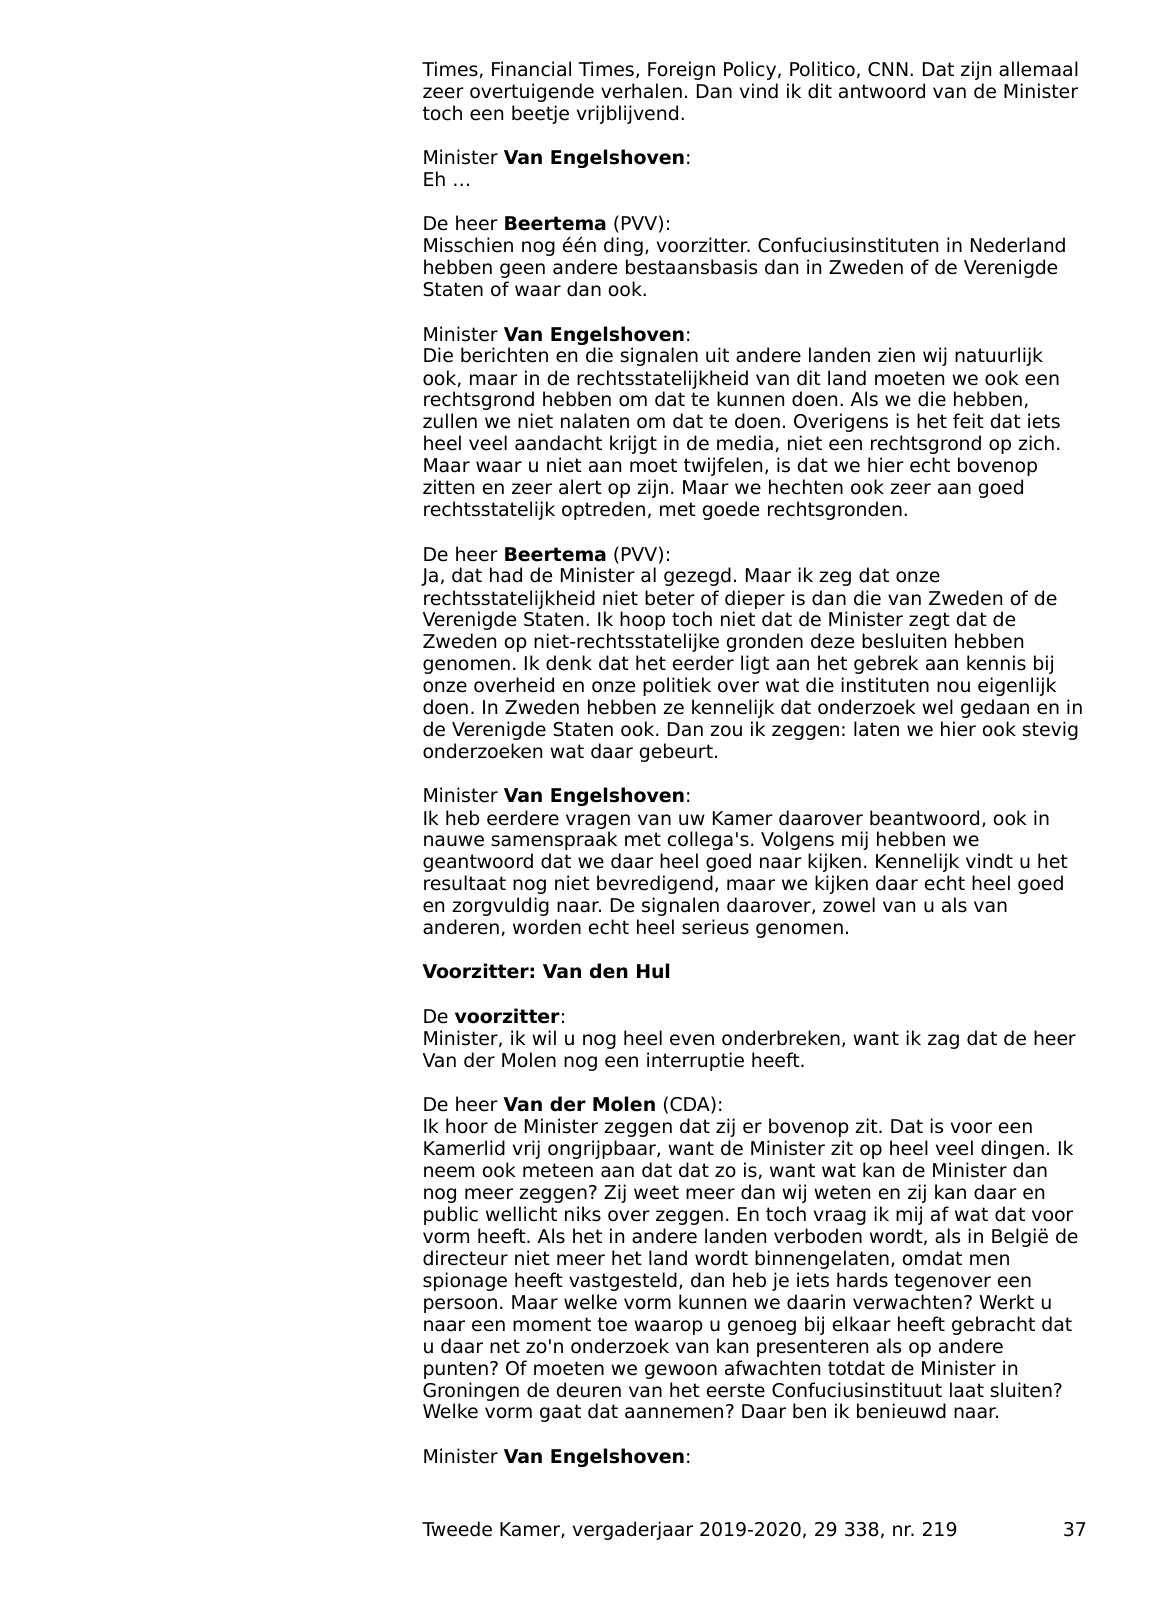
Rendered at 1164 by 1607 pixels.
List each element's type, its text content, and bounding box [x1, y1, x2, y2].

text Eh … [422, 169, 1087, 191]
text Minister, ik wil u nog heel even onderbreken, want ik zag dat de heer Van der Molen nog een interruptie heeft. [422, 1028, 1087, 1072]
text De voorzitter: [422, 1006, 1087, 1028]
text De heer Beertema (PVV): [422, 543, 1087, 565]
text Minister Van Engelshoven: [422, 785, 1087, 807]
text Misschien nog één ding, voorzitter. Confuciusinstituten in Nederland hebben geen andere bestaansbasis dan in Zweden of de Verenigde Staten of waar dan ook. [422, 235, 1087, 301]
text De heer Beertema (PVV): [422, 213, 1087, 235]
text Ik hoor de Minister zeggen dat zij er bovenop zit. Dat is voor een Kamerlid vrij ongrijpbaar, want de Minister zit op heel veel dingen. Ik neem ook meteen aan dat dat zo is, want wat kan de Minister dan nog meer zeggen? Zij weet meer dan wij weten en zij kan daar en public wellicht niks over zeggen. En toch vraag ik mij af wat dat voor vorm heeft. Als het in andere landen verboden wordt, als in België de directeur niet meer het land wordt binnengelaten, omdat men spionage heeft vastgesteld, dan heb je iets hards tegenover een persoon. Maar welke vorm kunnen we daarin verwachten? Werkt u naar een moment toe waarop u genoeg bij elkaar heeft gebracht dat u daar net zo'n onderzoek van kan presenteren als op andere punten? Of moeten we gewoon afwachten totdat de Minister in Groningen de deuren van het eerste Confuciusinstituut laat sluiten? Welke vorm gaat dat aannemen? Daar ben ik benieuwd naar. [422, 1116, 1087, 1423]
text Times, Financial Times, Foreign Policy, Politico, CNN. Dat zijn allemaal zeer overtuigende verhalen. Dan vind ik dit antwoord van de Minister toch een beetje vrijblijvend. [422, 59, 1087, 125]
text Minister Van Engelshoven: [422, 1446, 1087, 1468]
text De heer Van der Molen (CDA): [422, 1094, 1087, 1116]
text Voorzitter: Van den Hul [422, 961, 1087, 983]
text Ik heb eerdere vragen van uw Kamer daarover beantwoord, ook in nauwe samenspraak met collega's. Volgens mij hebben we geantwoord dat we daar heel goed naar kijken. Kennelijk vindt u het resultaat nog niet bevredigend, maar we kijken daar echt heel goed en zorgvuldig naar. De signalen daarover, zowel van u als van anderen, worden echt heel serieus genomen. [422, 807, 1087, 939]
text Minister Van Engelshoven: [422, 147, 1087, 169]
text Ja, dat had de Minister al gezegd. Maar ik zeg dat onze rechtsstatelijkheid niet beter of dieper is dan die van Zweden of de Verenigde Staten. Ik hoop toch niet dat de Minister zegt dat de Zweden op niet-rechtsstatelijke gronden deze besluiten hebben genomen. Ik denk dat het eerder ligt aan het gebrek aan kennis bij onze overheid en onze politiek over wat die instituten nou eigenlijk doen. In Zweden hebben ze kennelijk dat onderzoek wel gedaan en in de Verenigde Staten ook. Dan zou ik zeggen: laten we hier ook stevig onderzoeken wat daar gebeurt. [422, 565, 1087, 763]
text Minister Van Engelshoven: [422, 323, 1087, 345]
text Die berichten en die signalen uit andere landen zien wij natuurlijk ook, maar in de rechtsstatelijkheid van dit land moeten we ook een rechtsgrond hebben om dat te kunnen doen. Als we die hebben, zullen we niet nalaten om dat te doen. Overigens is het feit dat iets heel veel aandacht krijgt in de media, niet een rechtsgrond op zich. Maar waar u niet aan moet twijfelen, is dat we hier echt bovenop zitten en zeer alert op zijn. Maar we hechten ook zeer aan goed rechtsstatelijk optreden, met goede rechtsgronden. [422, 345, 1087, 521]
